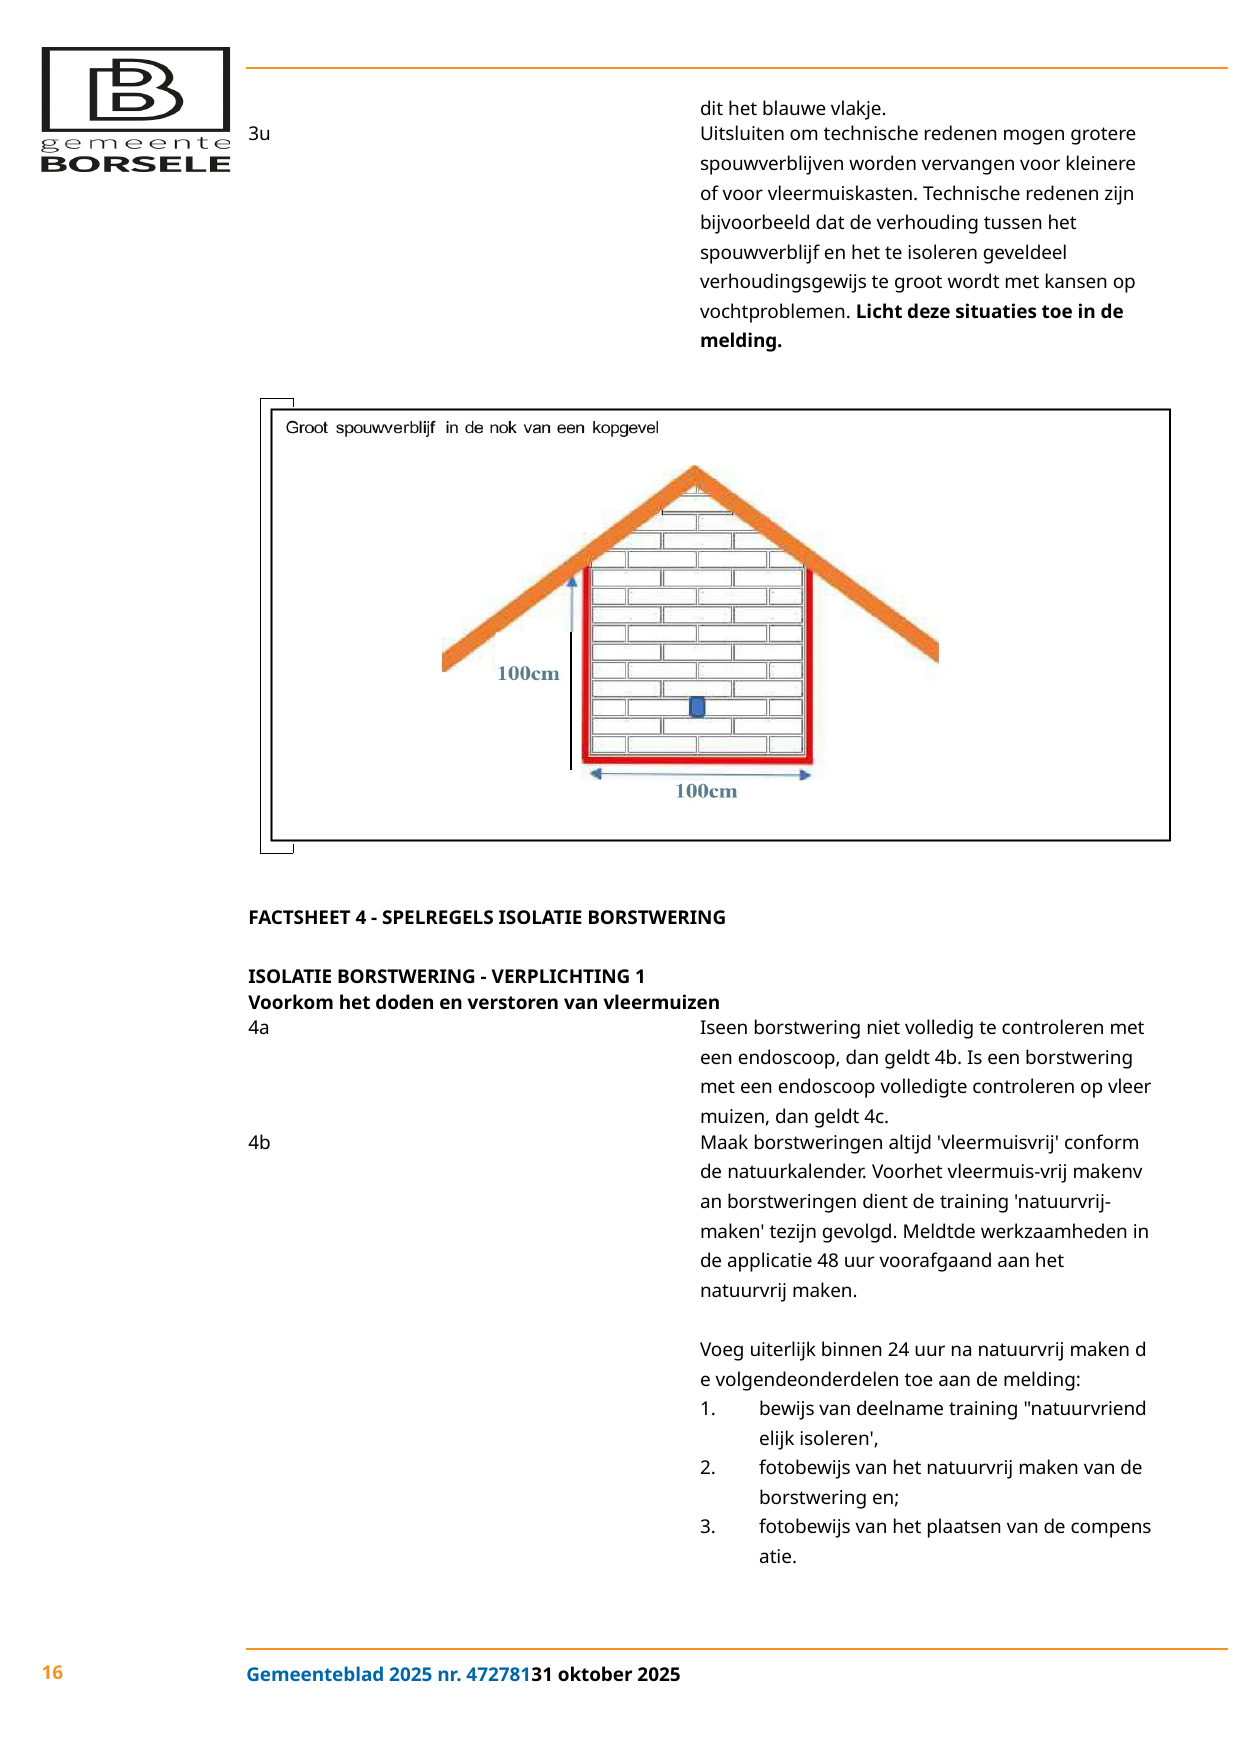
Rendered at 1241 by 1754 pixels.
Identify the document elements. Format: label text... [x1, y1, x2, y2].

table_cell dit het blauwe vlakje. [700, 95, 1152, 121]
table_cell 3u [248, 121, 700, 353]
table_cell 4b [248, 1129, 700, 1569]
table_cell Uitsluiten om technische redenen mogen grotere spouwverblijven worden vervangen voor kleinere of voor vleermuiskasten. Technische redenen zijn bijvoorbeeld dat de verhouding tussen het spouwverblijf en het te isoleren geveldeel verhoudingsgewijs te groot wordt met kansen op vochtproblemen. Licht deze situaties toe in de melding. [700, 121, 1152, 353]
table_header ISOLATIE BORSTWERING - VERPLICHTING 1 [248, 963, 1152, 989]
table_cell 4a [248, 1015, 700, 1129]
table_cell Voorkom het doden en verstoren van vleermuizen [248, 989, 1152, 1014]
table_cell Maak borstweringen altijd 'vleermuisvrij' conform de natuurkalender. Voorhet vleermuis-vrij makenvan borstweringen dient de training 'natuurvrij-maken' tezijn gevolgd. Meldtde werkzaamheden in de applicatie 48 uur voorafgaand aan het natuurvrij maken. Voeg uiterlijk binnen 24 uur na natuurvrij maken de volgendeonderdelen toe aan de melding: bewijs van deelname training "natuurvriendelijk isoleren', fotobewijs van het natuurvrij maken van de borstwering en; fotobewijs van het plaatsen van de compensatie. [700, 1129, 1152, 1569]
table_cell [248, 95, 700, 121]
picture [268, 407, 1173, 844]
picture [41, 47, 231, 172]
text FACTSHEET 4 - SPELREGELS ISOLATIE BORSTWERING [248, 904, 1152, 929]
table_cell Iseen borstwering niet volledig te controleren met een endoscoop, dan geldt 4b. Is een borstwering met een endoscoop volledigte controleren op vleermuizen, dan geldt 4c. [700, 1015, 1152, 1129]
